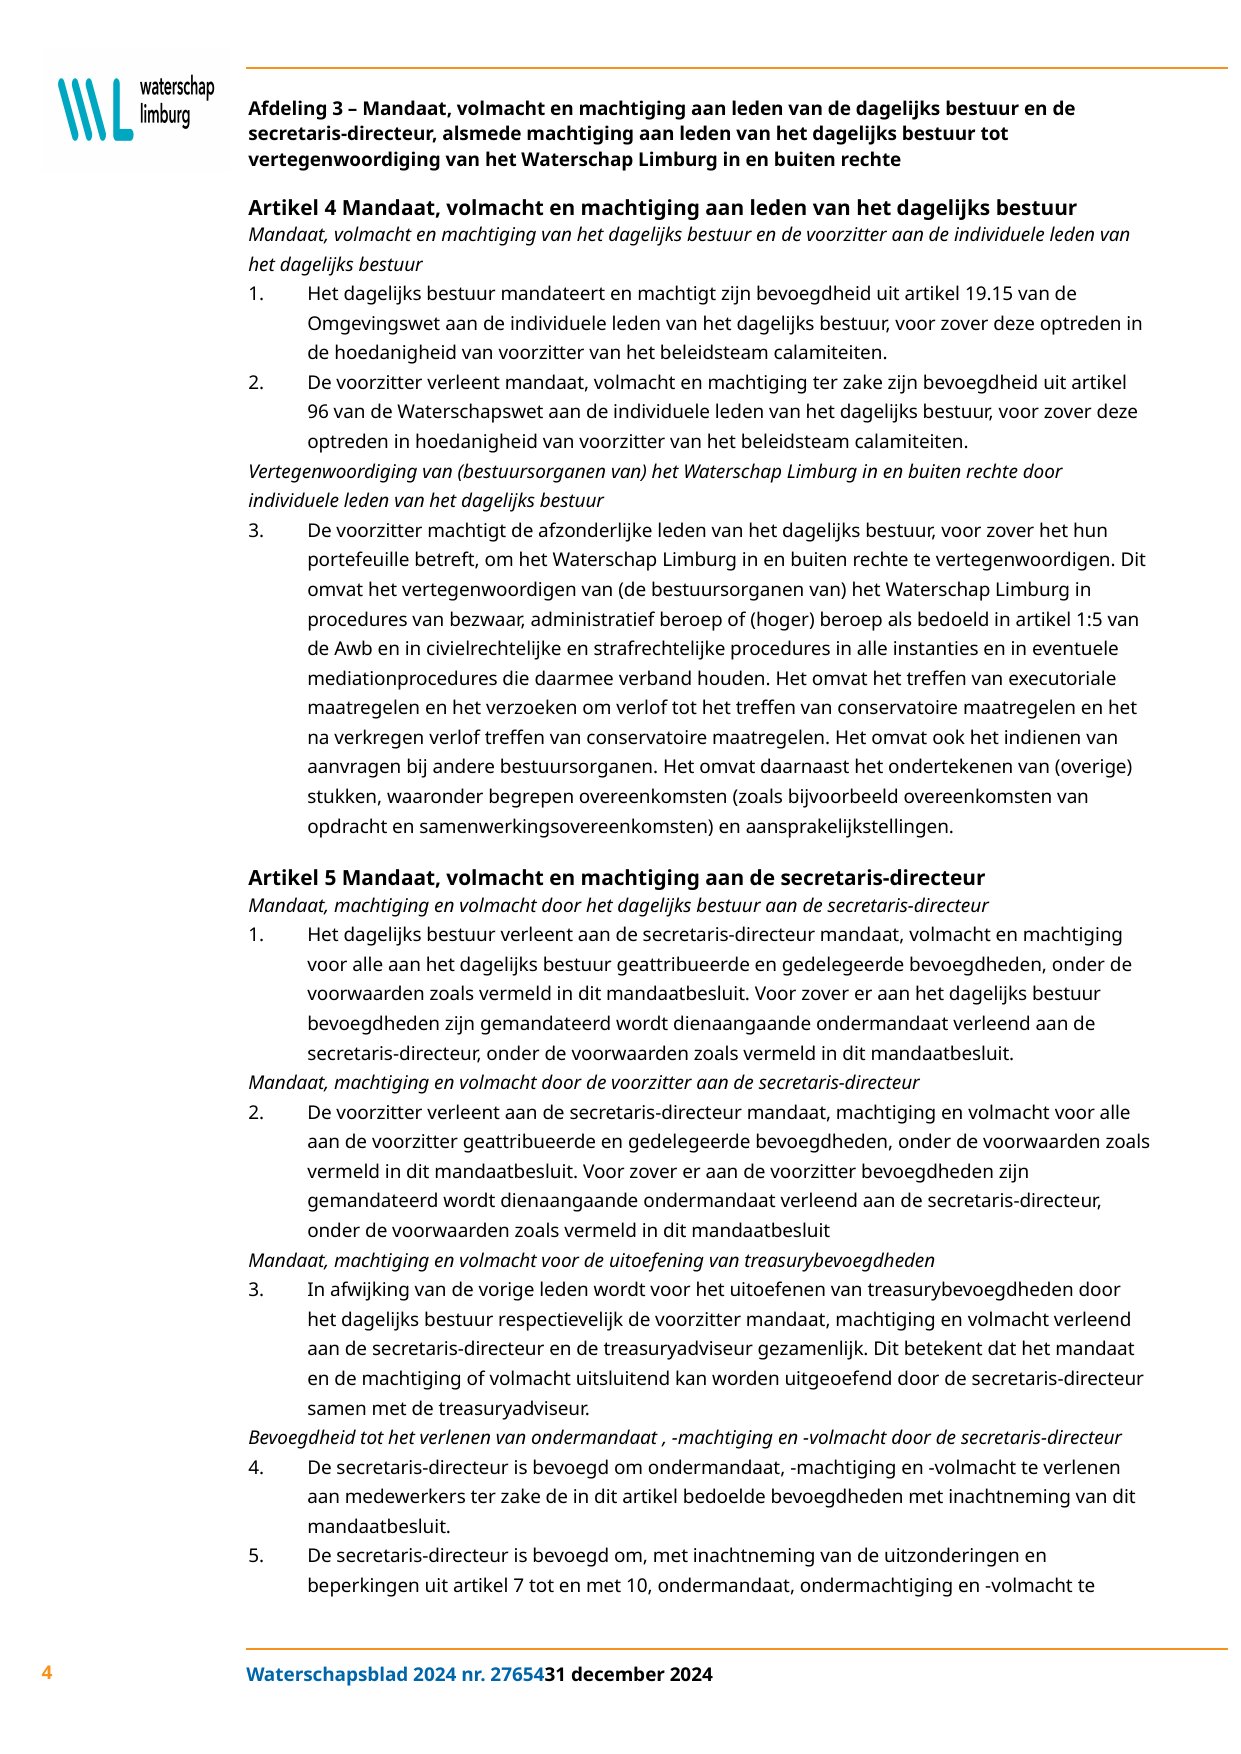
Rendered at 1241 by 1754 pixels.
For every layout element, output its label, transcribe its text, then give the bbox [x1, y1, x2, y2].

list De voorzitter verleent mandaat, volmacht en machtiging ter zake zijn bevoegdheid uit artikel 96 van de Waterschapswet aan de individuele leden van het dagelijks bestuur, voor zover deze optreden in hoedanigheid van voorzitter van het beleidsteam calamiteiten. [248, 369, 1152, 454]
text Mandaat, machtiging en volmacht door het dagelijks bestuur aan de secretaris-directeur [248, 892, 1152, 917]
text Artikel 4 Mandaat, volmacht en machtiging aan leden van het dagelijks bestuur [248, 193, 1152, 221]
list In afwijking van de vorige leden wordt voor het uitoefenen van treasurybevoegdheden door het dagelijks bestuur respectievelijk de voorzitter mandaat, machtiging en volmacht verleend aan de secretaris-directeur en de treasuryadviseur gezamenlijk. Dit betekent dat het mandaat en de machtiging of volmacht uitsluitend kan worden uitgeoefend door de secretaris-directeur samen met de treasuryadviseur. [248, 1276, 1152, 1420]
list De voorzitter machtigt de afzonderlijke leden van het dagelijks bestuur, voor zover het hun portefeuille betreft, om het Waterschap Limburg in en buiten rechte te vertegenwoordigen. Dit omvat het vertegenwoordigen van (de bestuursorganen van) het Waterschap Limburg in procedures van bezwaar, administratief beroep of (hoger) beroep als bedoeld in artikel 1:5 van de Awb en in civielrechtelijke en strafrechtelijke procedures in alle instanties en in eventuele mediationprocedures die daarmee verband houden. Het omvat het treffen van executoriale maatregelen en het verzoeken om verlof tot het treffen van conservatoire maatregelen en het na verkregen verlof treffen van conservatoire maatregelen. Het omvat ook het indienen van aanvragen bij andere bestuursorganen. Het omvat daarnaast het ondertekenen van (overige) stukken, waaronder begrepen overeenkomsten (zoals bijvoorbeeld overeenkomsten van opdracht en samenwerkingsovereenkomsten) en aansprakelijkstellingen. [248, 517, 1152, 839]
text Mandaat, machtiging en volmacht voor de uitoefening van treasurybevoegdheden [248, 1247, 1152, 1272]
text Mandaat, volmacht en machtiging van het dagelijks bestuur en de voorzitter aan de individuele leden van het dagelijks bestuur [248, 221, 1152, 277]
text Vertegenwoordiging van (bestuursorganen van) het Waterschap Limburg in en buiten rechte door individuele leden van het dagelijks bestuur [248, 458, 1152, 513]
list De secretaris-directeur is bevoegd om, met inachtneming van de uitzonderingen en beperkingen uit artikel 7 tot en met 10, ondermandaat, ondermachtiging en -volmacht te [248, 1543, 1152, 1598]
text Afdeling 3 – Mandaat, volmacht en machtiging aan leden van de dagelijks bestuur en de secretaris-directeur, alsmede machtiging aan leden van het dagelijks bestuur tot vertegenwoordiging van het Waterschap Limburg in en buiten rechte [248, 95, 1152, 172]
list Het dagelijks bestuur verleent aan de secretaris-directeur mandaat, volmacht en machtiging voor alle aan het dagelijks bestuur geattribueerde en gedelegeerde bevoegdheden, onder de voorwaarden zoals vermeld in dit mandaatbesluit. Voor zover er aan het dagelijks bestuur bevoegdheden zijn gemandateerd wordt dienaangaande ondermandaat verleend aan de secretaris-directeur, onder de voorwaarden zoals vermeld in dit mandaatbesluit. [248, 921, 1152, 1065]
text Artikel 5 Mandaat, volmacht en machtiging aan de secretaris-directeur [248, 863, 1152, 892]
picture [41, 47, 231, 172]
list De voorzitter verleent aan de secretaris-directeur mandaat, machtiging en volmacht voor alle aan de voorzitter geattribueerde en gedelegeerde bevoegdheden, onder de voorwaarden zoals vermeld in dit mandaatbesluit. Voor zover er aan de voorzitter bevoegdheden zijn gemandateerd wordt dienaangaande ondermandaat verleend aan de secretaris-directeur, onder de voorwaarden zoals vermeld in dit mandaatbesluit [248, 1099, 1152, 1243]
text Bevoegdheid tot het verlenen van ondermandaat , -machtiging en -volmacht door de secretaris-directeur [248, 1424, 1152, 1450]
text Mandaat, machtiging en volmacht door de voorzitter aan de secretaris-directeur [248, 1069, 1152, 1095]
list De secretaris-directeur is bevoegd om ondermandaat, -machtiging en -volmacht te verlenen aan medewerkers ter zake de in dit artikel bedoelde bevoegdheden met inachtneming van dit mandaatbesluit. [248, 1454, 1152, 1539]
list Het dagelijks bestuur mandateert en machtigt zijn bevoegdheid uit artikel 19.15 van de Omgevingswet aan de individuele leden van het dagelijks bestuur, voor zover deze optreden in de hoedanigheid van voorzitter van het beleidsteam calamiteiten. [248, 280, 1152, 365]
